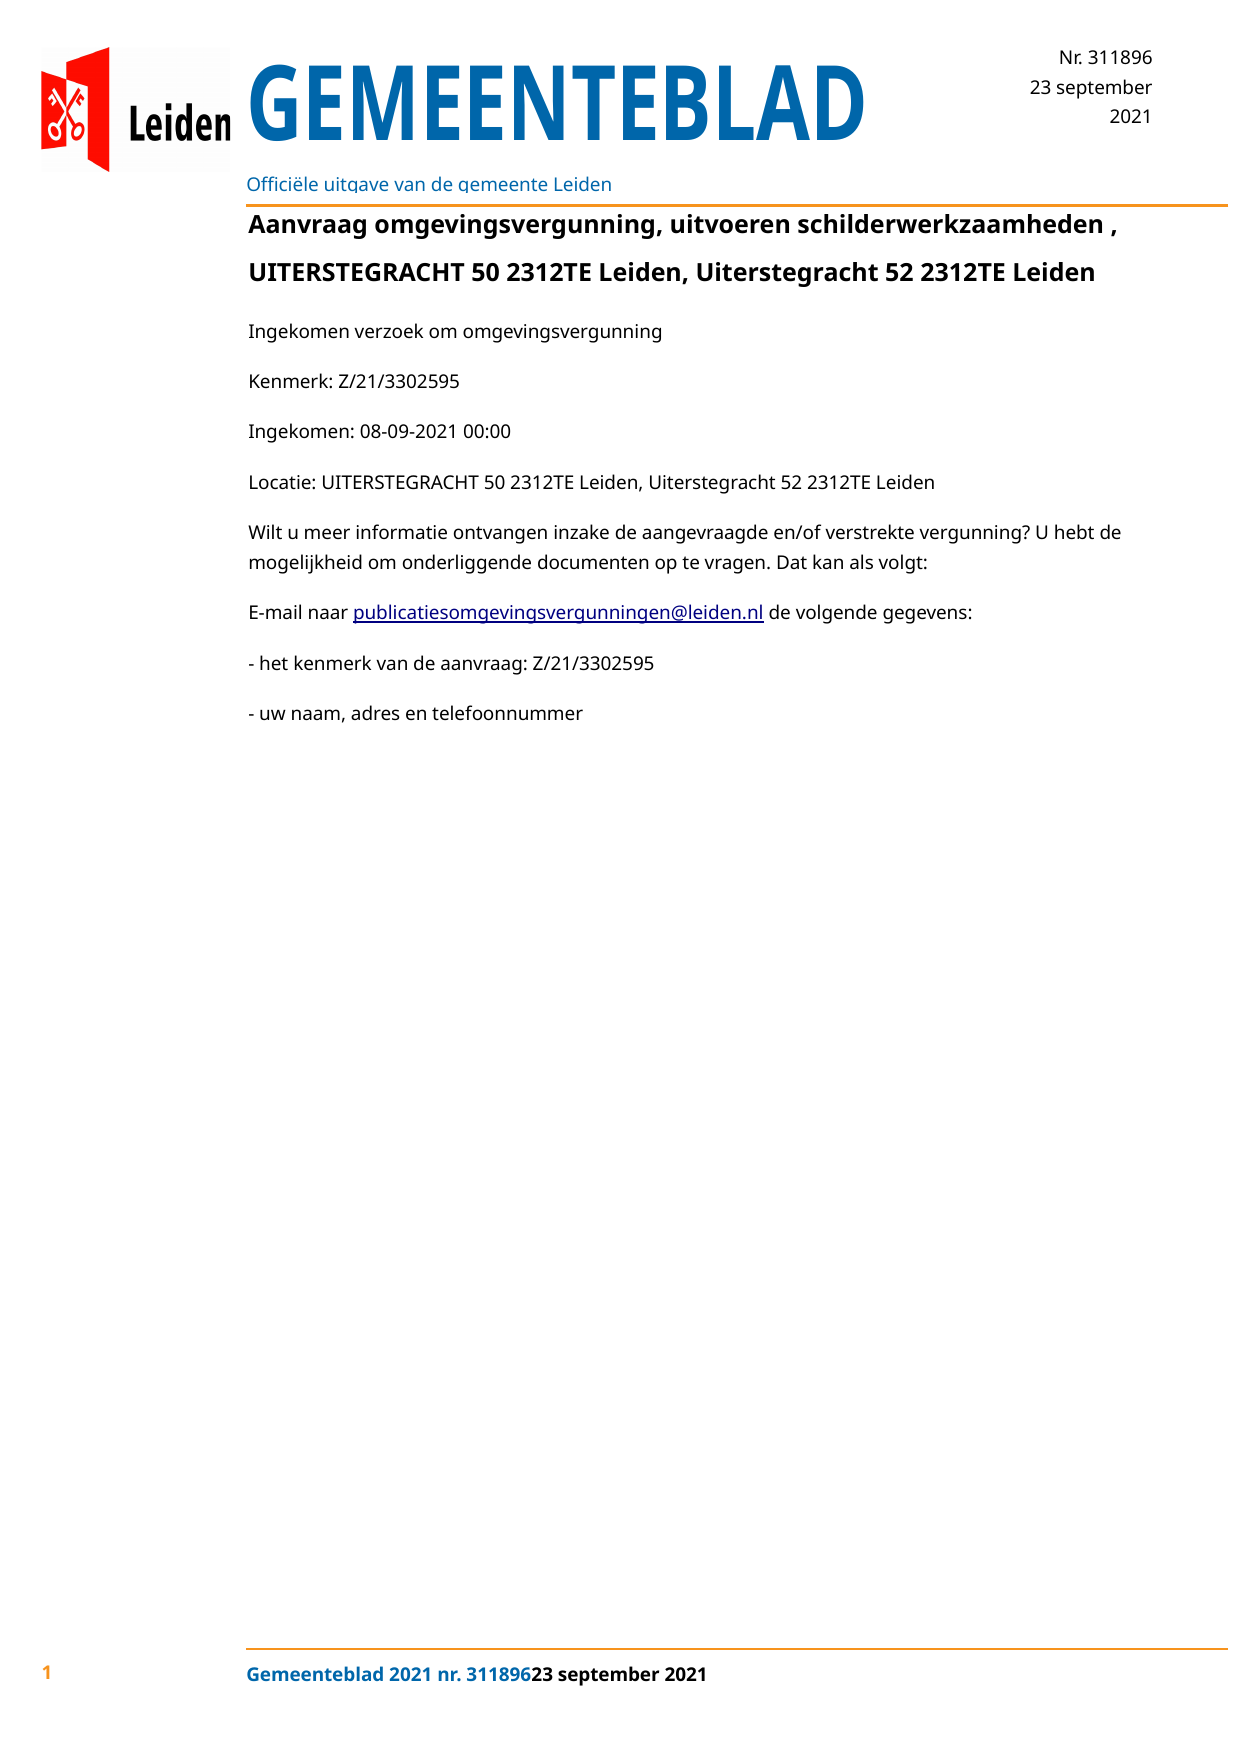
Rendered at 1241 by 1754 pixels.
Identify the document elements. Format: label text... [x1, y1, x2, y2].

text Kenmerk: Z/21/3302595 [248, 368, 1152, 394]
picture [41, 47, 231, 172]
text Ingekomen verzoek om omgevingsvergunning [248, 318, 1152, 344]
text Aanvraag omgevingsvergunning, uitvoeren schilderwerkzaamheden , UITERSTEGRACHT 50 2312TE Leiden, Uiterstegracht 52 2312TE Leiden [248, 207, 1152, 288]
text Wilt u meer informatie ontvangen inzake de aangevraagde en/of verstrekte vergunning? U hebt de mogelijkheid om onderliggende documenten op te vragen. Dat kan als volgt: [248, 519, 1152, 575]
text - het kenmerk van de aanvraag: Z/21/3302595 [248, 650, 1152, 676]
text Ingekomen: 08-09-2021 00:00 [248, 419, 1152, 444]
text E-mail naar publicatiesomgevingsvergunningen@leiden.nl de volgende gegevens: [248, 599, 1152, 625]
text Locatie: UITERSTEGRACHT 50 2312TE Leiden, Uiterstegracht 52 2312TE Leiden [248, 469, 1152, 495]
text - uw naam, adres en telefoonnummer [248, 700, 1152, 726]
